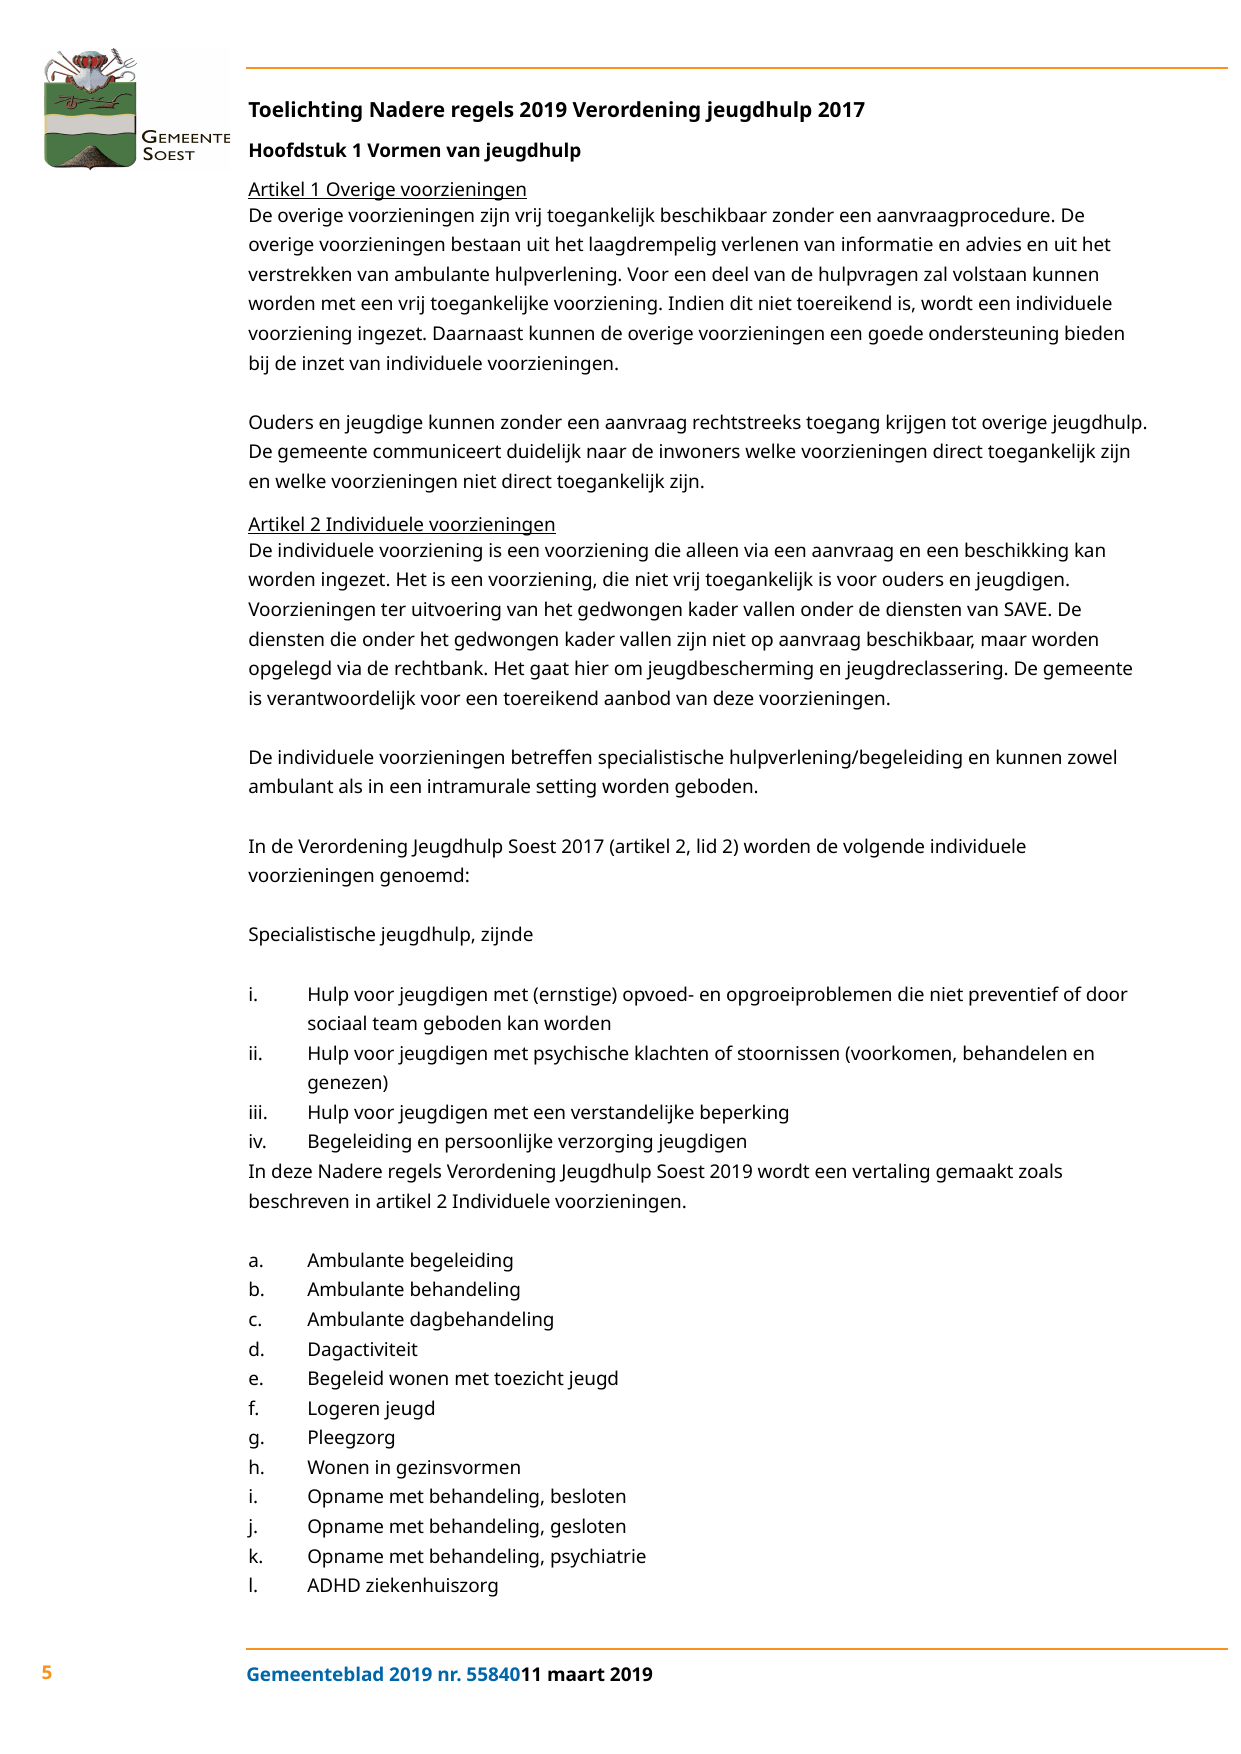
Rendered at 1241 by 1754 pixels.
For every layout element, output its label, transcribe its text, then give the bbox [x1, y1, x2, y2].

list Pleegzorg [248, 1424, 1152, 1450]
text Specialistische jeugdhulp, zijnde [248, 922, 1152, 947]
text In deze Nadere regels Verordening Jeugdhulp Soest 2019 wordt een vertaling gemaakt zoals beschreven in artikel 2 Individuele voorzieningen. [248, 1158, 1152, 1213]
list Ambulante behandeling [248, 1277, 1152, 1302]
list Begeleiding en persoonlijke verzorging jeugdigen [248, 1129, 1152, 1154]
text Artikel 1 Overige voorzieningen [248, 176, 1152, 202]
text In de Verordening Jeugdhulp Soest 2017 (artikel 2, lid 2) worden de volgende individuele voorzieningen genoemd: [248, 833, 1152, 888]
list ADHD ziekenhuiszorg [248, 1572, 1152, 1598]
list Hulp voor jeugdigen met psychische klachten of stoornissen (voorkomen, behandelen en genezen) [248, 1040, 1152, 1095]
text Artikel 2 Individuele voorzieningen [248, 511, 1152, 537]
list Begeleid wonen met toezicht jeugd [248, 1365, 1152, 1391]
text De individuele voorzieningen betreffen specialistische hulpverlening/begeleiding en kunnen zowel ambulant als in een intramurale setting worden geboden. [248, 744, 1152, 799]
list Opname met behandeling, psychiatrie [248, 1543, 1152, 1568]
list Wonen in gezinsvormen [248, 1454, 1152, 1480]
list Logeren jeugd [248, 1395, 1152, 1421]
text De overige voorzieningen zijn vrij toegankelijk beschikbaar zonder een aanvraagprocedure. De overige voorzieningen bestaan uit het laagdrempelig verlenen van informatie en advies en uit het verstrekken van ambulante hulpverlening. Voor een deel van de hulpvragen zal volstaan kunnen worden met een vrij toegankelijke voorziening. Indien dit niet toereikend is, wordt een individuele voorziening ingezet. Daarnaast kunnen de overige voorzieningen een goede ondersteuning bieden bij de inzet van individuele voorzieningen. [248, 202, 1152, 376]
text Ouders en jeugdige kunnen zonder een aanvraag rechtstreeks toegang krijgen tot overige jeugdhulp. De gemeente communiceert duidelijk naar de inwoners welke voorzieningen direct toegankelijk zijn en welke voorzieningen niet direct toegankelijk zijn. [248, 409, 1152, 494]
list Hulp voor jeugdigen met (ernstige) opvoed- en opgroeiproblemen die niet preventief of door sociaal team geboden kan worden [248, 981, 1152, 1036]
text Hoofdstuk 1 Vormen van jeugdhulp [248, 137, 1152, 163]
list Ambulante begeleiding [248, 1247, 1152, 1273]
list Ambulante dagbehandeling [248, 1306, 1152, 1332]
list Opname met behandeling, gesloten [248, 1513, 1152, 1539]
list Opname met behandeling, besloten [248, 1484, 1152, 1509]
list Dagactiviteit [248, 1336, 1152, 1361]
picture [41, 47, 231, 172]
text De individuele voorziening is een voorziening die alleen via een aanvraag en een beschikking kan worden ingezet. Het is een voorziening, die niet vrij toegankelijk is voor ouders en jeugdigen. Voorzieningen ter uitvoering van het gedwongen kader vallen onder de diensten van SAVE. De diensten die onder het gedwongen kader vallen zijn niet op aanvraag beschikbaar, maar worden opgelegd via de rechtbank. Het gaat hier om jeugdbescherming en jeugdreclassering. De gemeente is verantwoordelijk voor een toereikend aanbod van deze voorzieningen. [248, 537, 1152, 711]
text Toelichting Nadere regels 2019 Verordening jeugdhulp 2017 [248, 95, 1152, 123]
list Hulp voor jeugdigen met een verstandelijke beperking [248, 1099, 1152, 1125]
